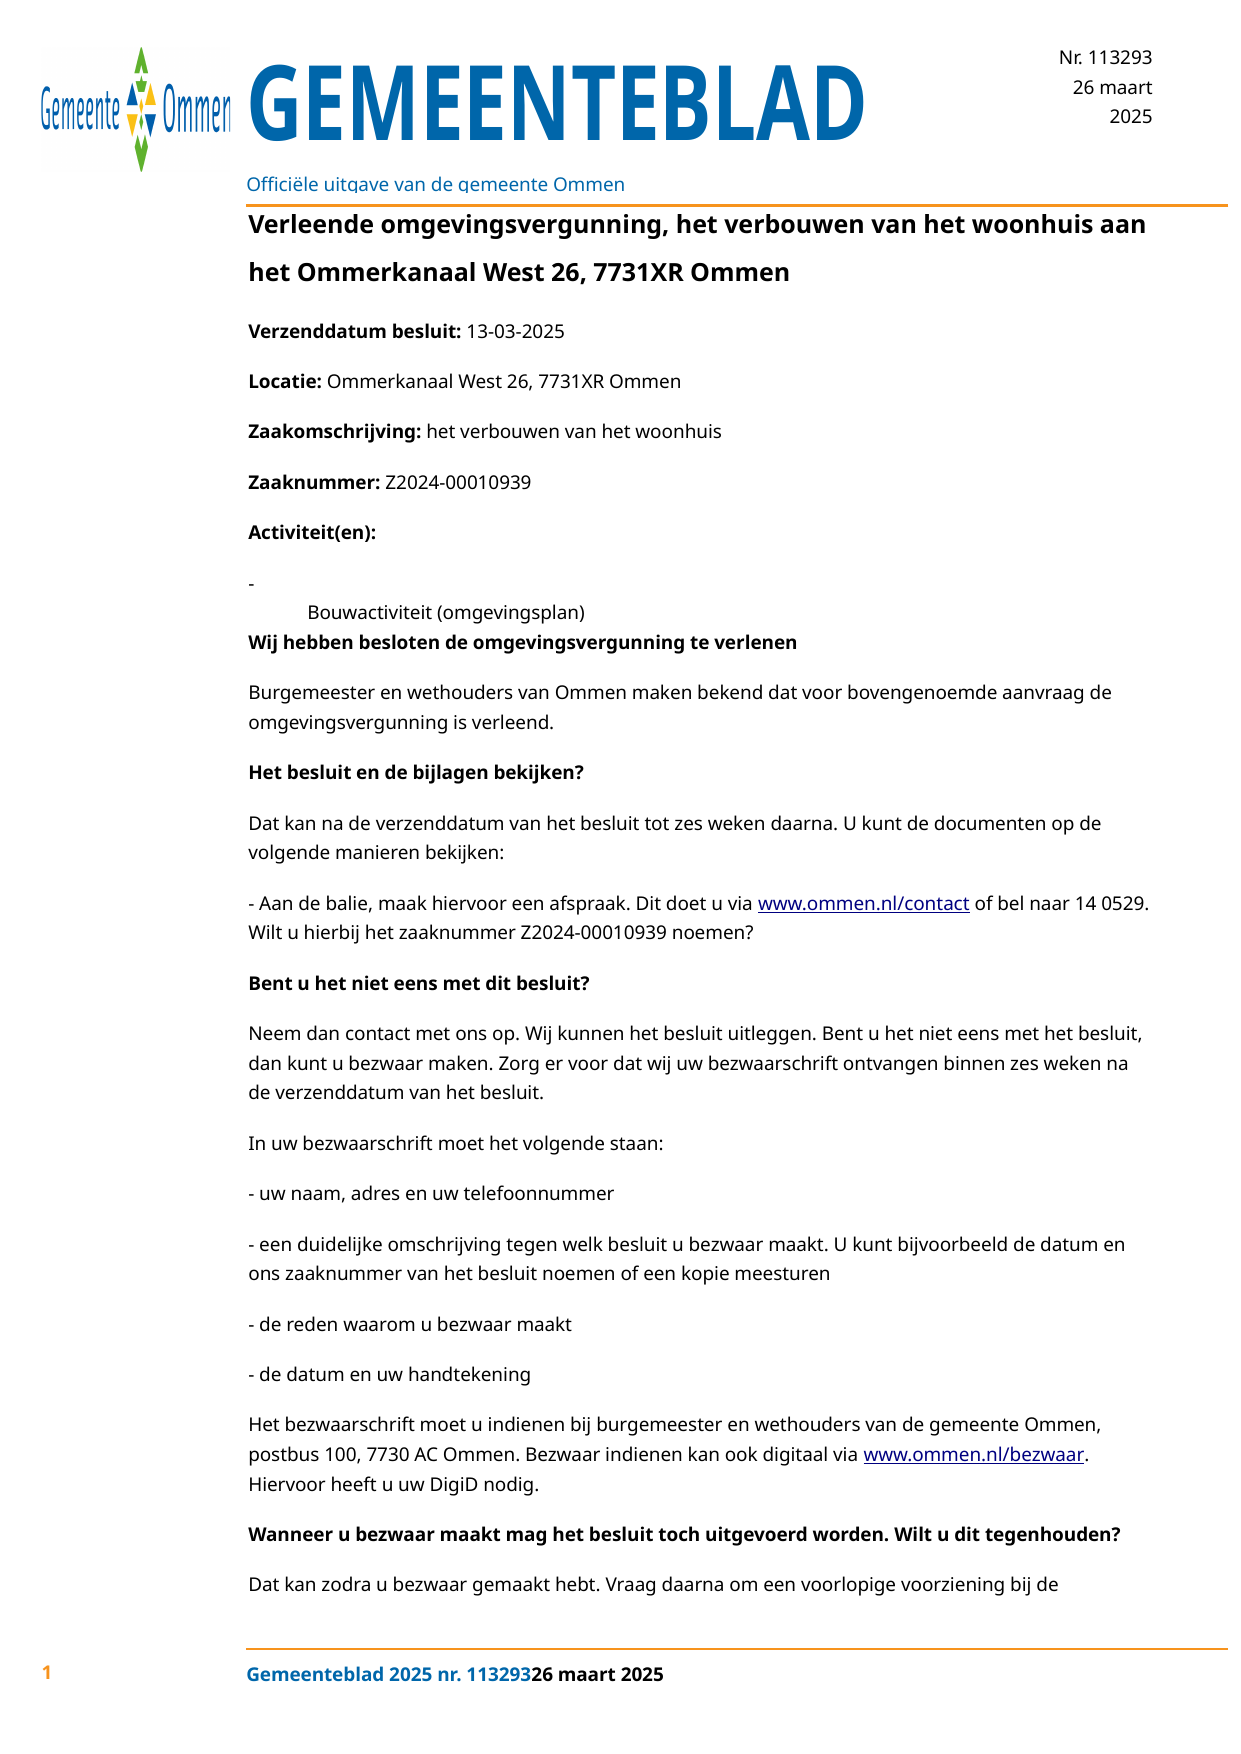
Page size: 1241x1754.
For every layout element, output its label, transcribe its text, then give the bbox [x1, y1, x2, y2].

text Wij hebben besloten de omgevingsvergunning te verlenen [248, 629, 1152, 655]
text Zaakomschrijving: het verbouwen van het woonhuis [248, 419, 1152, 444]
list Bouwactiviteit (omgevingsplan) [248, 599, 1152, 625]
text Dat kan zodra u bezwaar gemaakt hebt. Vraag daarna om een voorlopige voorziening bij de [248, 1572, 1152, 1597]
text Zaaknummer: Z2024-00010939 [248, 469, 1152, 495]
text Dat kan na de verzenddatum van het besluit tot zes weken daarna. U kunt de documenten op de volgende manieren bekijken: [248, 810, 1152, 865]
text Verzenddatum besluit: 13-03-2025 [248, 318, 1152, 344]
text - Aan de balie, maak hiervoor een afspraak. Dit doet u via www.ommen.nl/contact of bel naar 14 0529. Wilt u hierbij het zaaknummer Z2024-00010939 noemen? [248, 890, 1152, 945]
text - een duidelijke omschrijving tegen welk besluit u bezwaar maakt. U kunt bijvoorbeeld de datum en ons zaaknummer van het besluit noemen of een kopie meesturen [248, 1231, 1152, 1286]
text Burgemeester en wethouders van Ommen maken bekend dat voor bovengenoemde aanvraag de omgevingsvergunning is verleend. [248, 679, 1152, 735]
text In uw bezwaarschrift moet het volgende staan: [248, 1130, 1152, 1156]
picture [41, 47, 231, 172]
text - de datum en uw handtekening [248, 1361, 1152, 1387]
text Verleende omgevingsvergunning, het verbouwen van het woonhuis aan het Ommerkanaal West 26, 7731XR Ommen [248, 207, 1152, 288]
text Neem dan contact met ons op. Wij kunnen het besluit uitleggen. Bent u het niet eens met het besluit, dan kunt u bezwaar maken. Zorg er voor dat wij uw bezwaarschrift ontvangen binnen zes weken na de verzenddatum van het besluit. [248, 1020, 1152, 1105]
text - de reden waarom u bezwaar maakt [248, 1311, 1152, 1337]
text Het besluit en de bijlagen bekijken? [248, 759, 1152, 785]
text Activiteit(en): [248, 519, 1152, 545]
text Locatie: Ommerkanaal West 26, 7731XR Ommen [248, 368, 1152, 394]
text Bent u het niet eens met dit besluit? [248, 970, 1152, 996]
text Het bezwaarschrift moet u indienen bij burgemeester en wethouders van de gemeente Ommen, postbus 100, 7730 AC Ommen. Bezwaar indienen kan ook digitaal via www.ommen.nl/bezwaar. Hiervoor heeft u uw DigiD nodig. [248, 1412, 1152, 1497]
text - uw naam, adres en uw telefoonnummer [248, 1180, 1152, 1206]
text Wanneer u bezwaar maakt mag het besluit toch uitgevoerd worden. Wilt u dit tegenhouden? [248, 1521, 1152, 1547]
